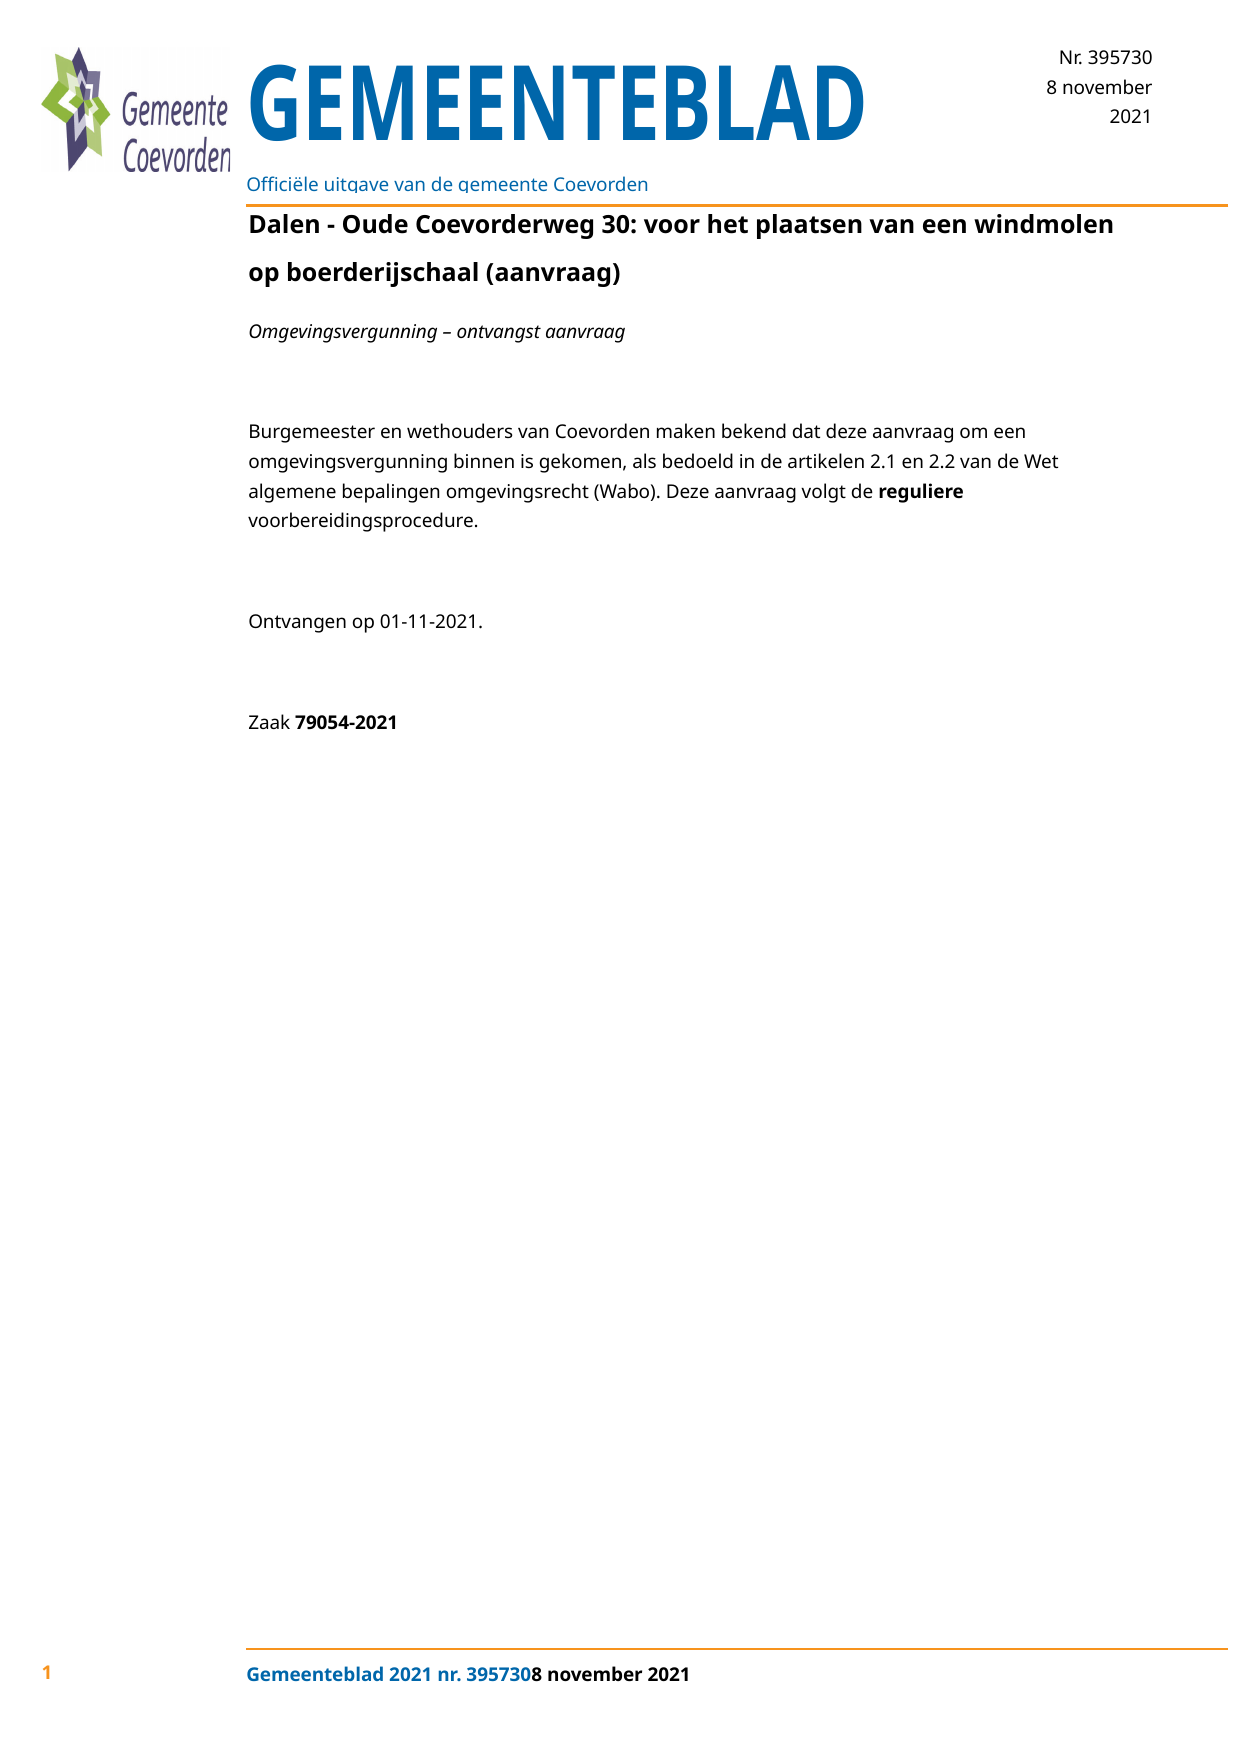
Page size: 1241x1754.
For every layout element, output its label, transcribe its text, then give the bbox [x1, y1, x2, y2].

text Ontvangen op 01-11-2021. [248, 608, 1152, 634]
text Dalen - Oude Coevorderweg 30: voor het plaatsen van een windmolen op boerderijschaal (aanvraag) [248, 207, 1152, 288]
picture [41, 47, 231, 172]
text Zaak 79054-2021 [248, 709, 1152, 735]
text Omgevingsvergunning – ontvangst aanvraag [248, 318, 1152, 344]
text Burgemeester en wethouders van Coevorden maken bekend dat deze aanvraag om een omgevingsvergunning binnen is gekomen, als bedoeld in de artikelen 2.1 en 2.2 van de Wet algemene bepalingen omgevingsrecht (Wabo). Deze aanvraag volgt de reguliere voorbereidingsprocedure. [248, 419, 1152, 533]
